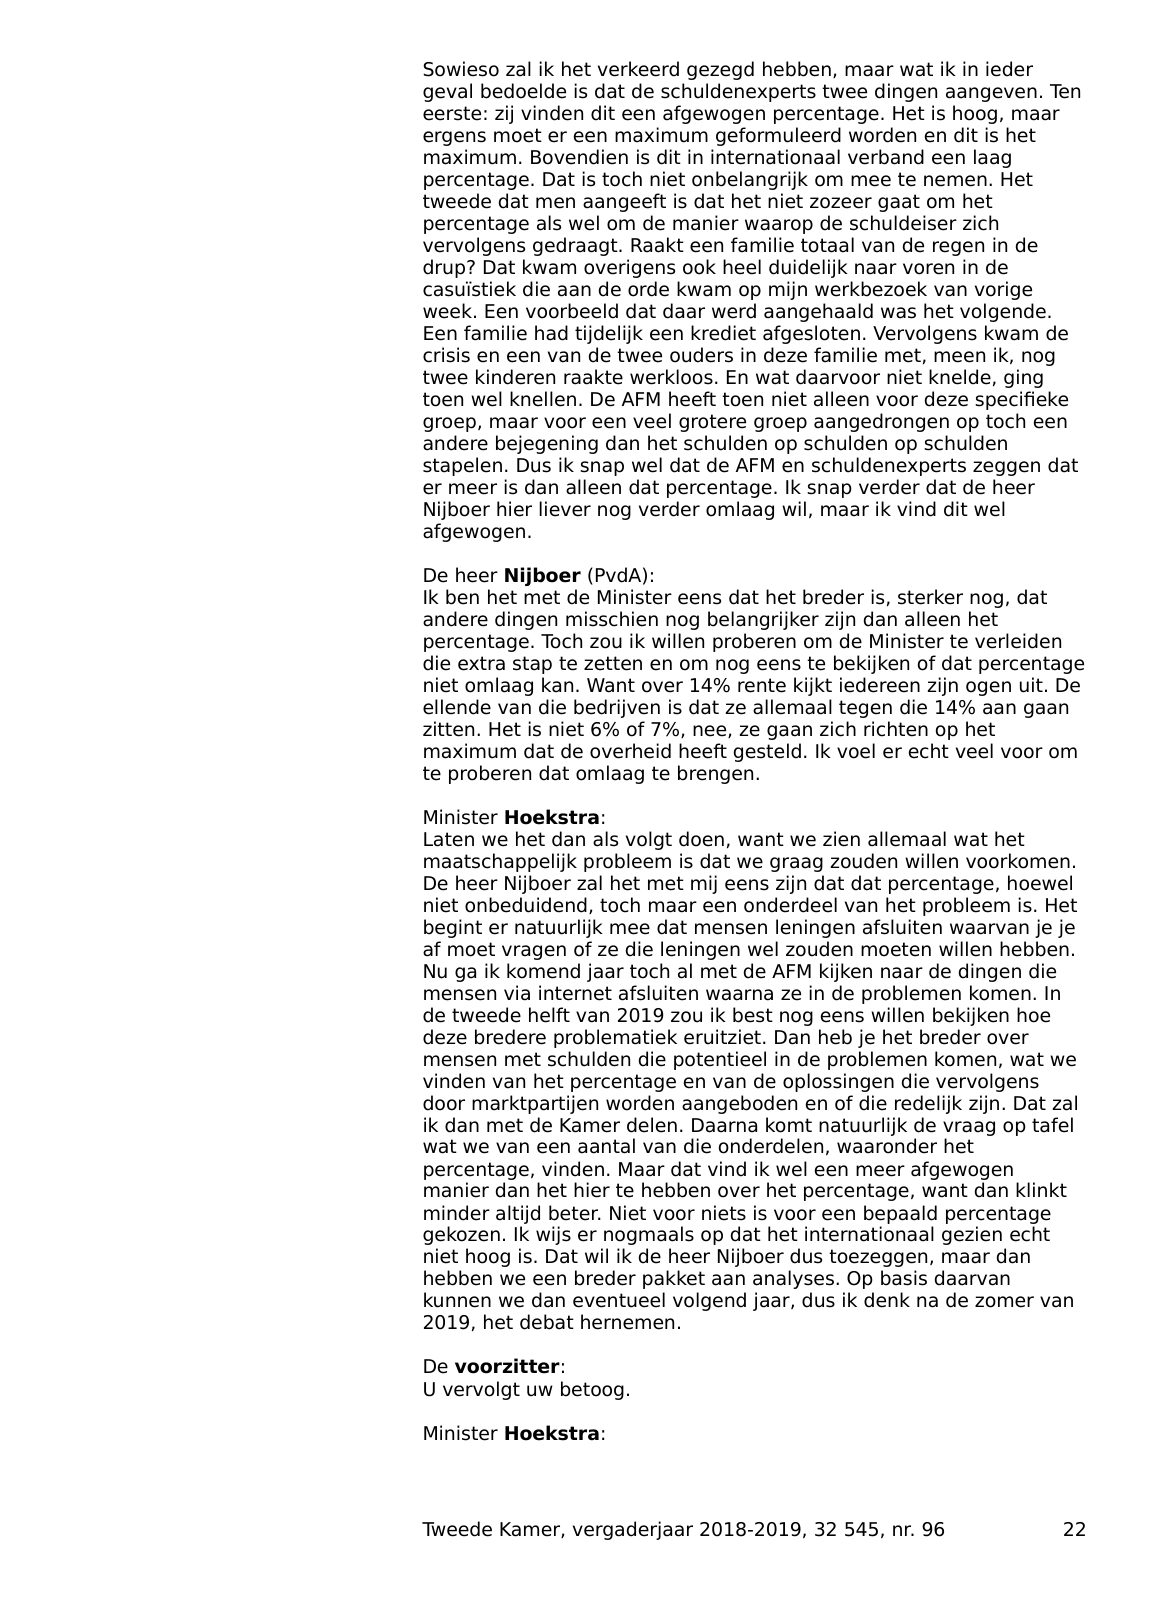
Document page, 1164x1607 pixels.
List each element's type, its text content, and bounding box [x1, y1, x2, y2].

text Minister Hoekstra: [422, 1423, 1087, 1444]
text Laten we het dan als volgt doen, want we zien allemaal wat het maatschappelijk probleem is dat we graag zouden willen voorkomen. De heer Nijboer zal het met mij eens zijn dat dat percentage, hoewel niet onbeduidend, toch maar een onderdeel van het probleem is. Het begint er natuurlijk mee dat mensen leningen afsluiten waarvan je je af moet vragen of ze die leningen wel zouden moeten willen hebben. Nu ga ik komend jaar toch al met de AFM kijken naar de dingen die mensen via internet afsluiten waarna ze in de problemen komen. In de tweede helft van 2019 zou ik best nog eens willen bekijken hoe deze bredere problematiek eruitziet. Dan heb je het breder over mensen met schulden die potentieel in de problemen komen, wat we vinden van het percentage en van de oplossingen die vervolgens door marktpartijen worden aangeboden en of die redelijk zijn. Dat zal ik dan met de Kamer delen. Daarna komt natuurlijk de vraag op tafel wat we van een aantal van die onderdelen, waaronder het percentage, vinden. Maar dat vind ik wel een meer afgewogen manier dan het hier te hebben over het percentage, want dan klinkt minder altijd beter. Niet voor niets is voor een bepaald percentage gekozen. Ik wijs er nogmaals op dat het internationaal gezien echt niet hoog is. Dat wil ik de heer Nijboer dus toezeggen, maar dan hebben we een breder pakket aan analyses. Op basis daarvan kunnen we dan eventueel volgend jaar, dus ik denk na de zomer van 2019, het debat hernemen. [422, 829, 1087, 1334]
text De heer Nijboer (PvdA): [422, 565, 1087, 587]
text U vervolgt uw betoog. [422, 1378, 1087, 1400]
text Minister Hoekstra: [422, 807, 1087, 829]
text Sowieso zal ik het verkeerd gezegd hebben, maar wat ik in ieder geval bedoelde is dat de schuldenexperts twee dingen aangeven. Ten eerste: zij vinden dit een afgewogen percentage. Het is hoog, maar ergens moet er een maximum geformuleerd worden en dit is het maximum. Bovendien is dit in internationaal verband een laag percentage. Dat is toch niet onbelangrijk om mee te nemen. Het tweede dat men aangeeft is dat het niet zozeer gaat om het percentage als wel om de manier waarop de schuldeiser zich vervolgens gedraagt. Raakt een familie totaal van de regen in de drup? Dat kwam overigens ook heel duidelijk naar voren in de casuïstiek die aan de orde kwam op mijn werkbezoek van vorige week. Een voorbeeld dat daar werd aangehaald was het volgende. Een familie had tijdelijk een krediet afgesloten. Vervolgens kwam de crisis en een van de twee ouders in deze familie met, meen ik, nog twee kinderen raakte werkloos. En wat daarvoor niet knelde, ging toen wel knellen. De AFM heeft toen niet alleen voor deze specifieke groep, maar voor een veel grotere groep aangedrongen op toch een andere bejegening dan het schulden op schulden op schulden stapelen. Dus ik snap wel dat de AFM en schuldenexperts zeggen dat er meer is dan alleen dat percentage. Ik snap verder dat de heer Nijboer hier liever nog verder omlaag wil, maar ik vind dit wel afgewogen. [422, 59, 1087, 543]
text De voorzitter: [422, 1356, 1087, 1378]
text Ik ben het met de Minister eens dat het breder is, sterker nog, dat andere dingen misschien nog belangrijker zijn dan alleen het percentage. Toch zou ik willen proberen om de Minister te verleiden die extra stap te zetten en om nog eens te bekijken of dat percentage niet omlaag kan. Want over 14% rente kijkt iedereen zijn ogen uit. De ellende van die bedrijven is dat ze allemaal tegen die 14% aan gaan zitten. Het is niet 6% of 7%, nee, ze gaan zich richten op het maximum dat de overheid heeft gesteld. Ik voel er echt veel voor om te proberen dat omlaag te brengen. [422, 587, 1087, 784]
